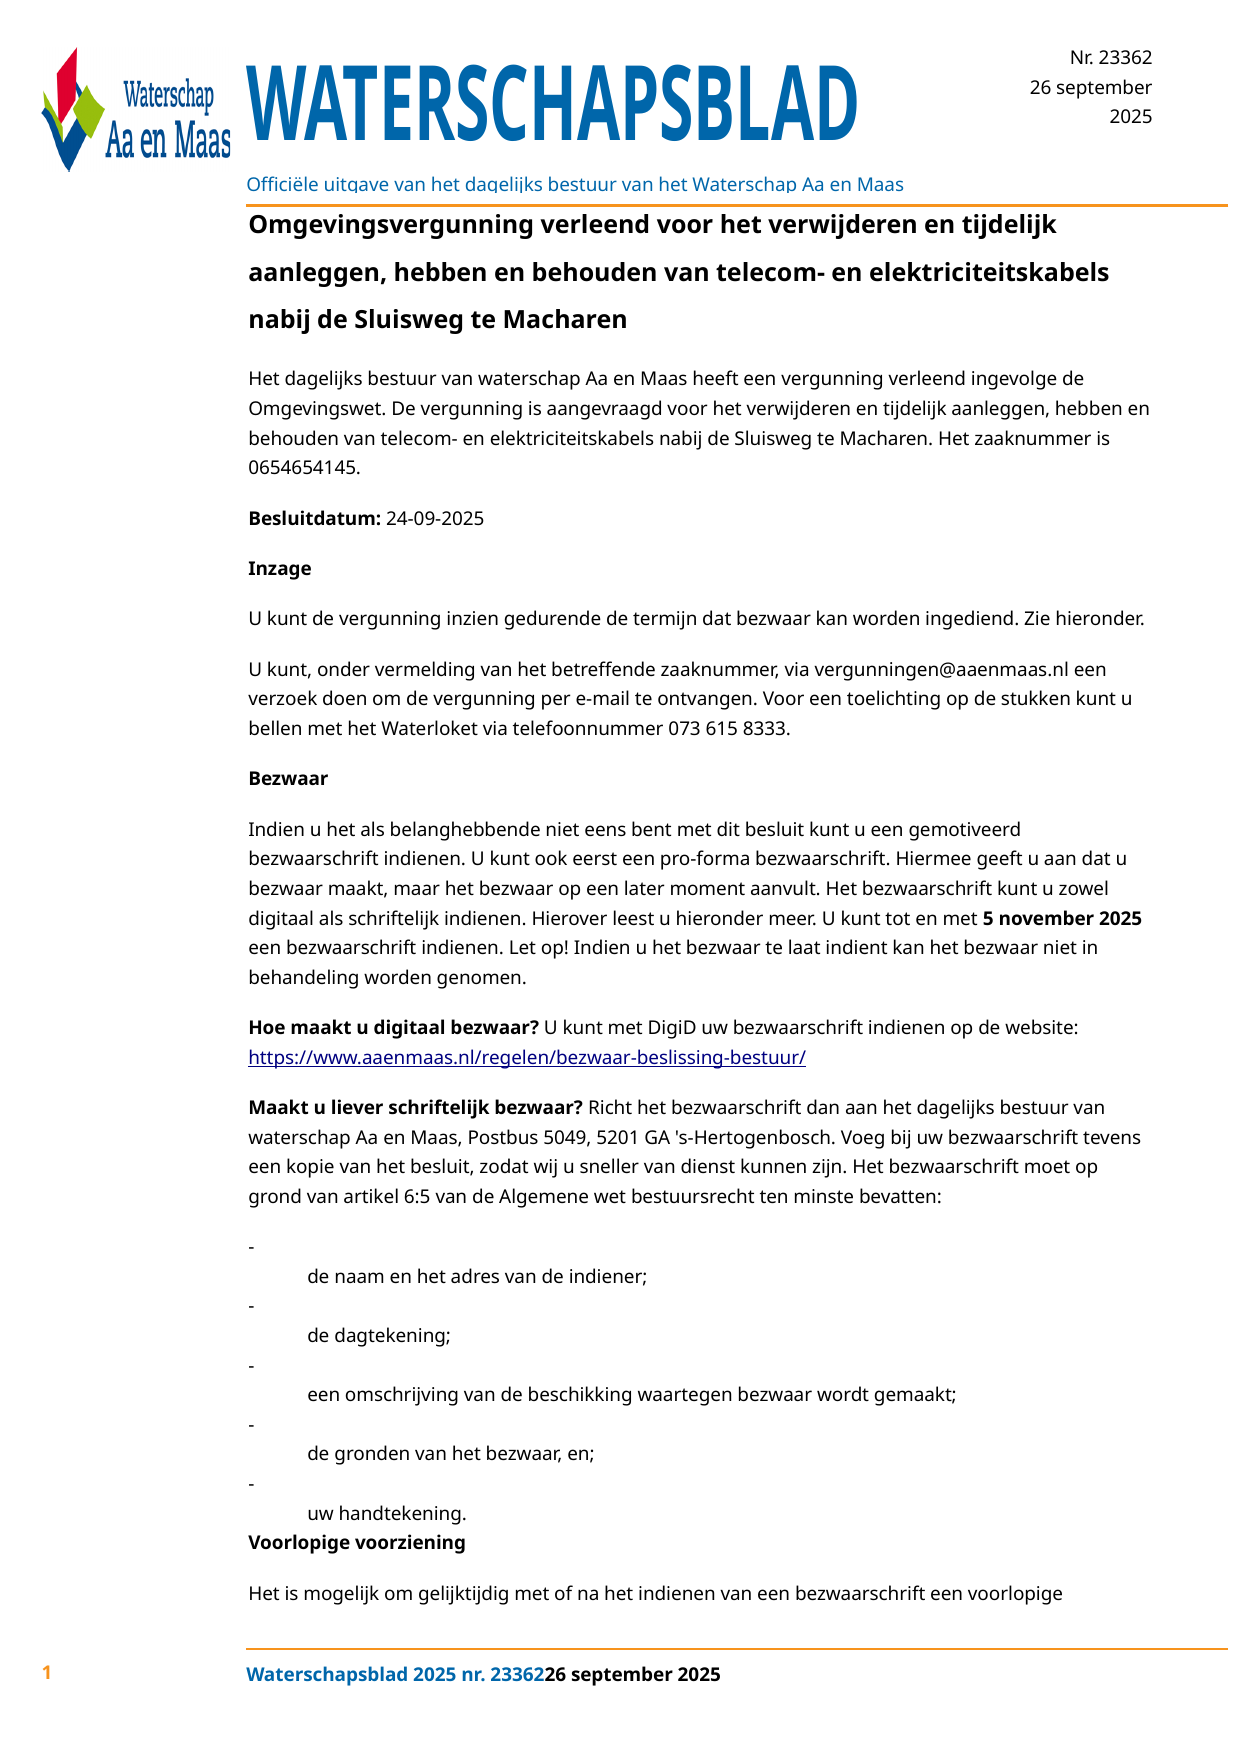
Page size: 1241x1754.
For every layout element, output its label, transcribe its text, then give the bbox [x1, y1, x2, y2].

text U kunt, onder vermelding van het betreffende zaaknummer, via vergunningen@aaenmaas.nl een verzoek doen om de vergunning per e-mail te ontvangen. Voor een toelichting op de stukken kunt u bellen met het Waterloket via telefoonnummer 073 615 8333. [248, 656, 1152, 741]
text Omgevingsvergunning verleend voor het verwijderen en tijdelijk aanleggen, hebben en behouden van telecom- en elektriciteitskabels nabij de Sluisweg te Macharen [248, 207, 1152, 336]
text Indien u het als belanghebbende niet eens bent met dit besluit kunt u een gemotiveerd bezwaarschrift indienen. U kunt ook eerst een pro-forma bezwaarschrift. Hiermee geeft u aan dat u bezwaar maakt, maar het bezwaar op een later moment aanvult. Het bezwaarschrift kunt u zowel digitaal als schriftelijk indienen. Hierover leest u hieronder meer. U kunt tot en met 5 november 2025 een bezwaarschrift indienen. Let op! Indien u het bezwaar te laat indient kan het bezwaar niet in behandeling worden genomen. [248, 816, 1152, 989]
text Besluitdatum: 24-09-2025 [248, 505, 1152, 530]
text Bezwaar [248, 766, 1152, 791]
text Het is mogelijk om gelijktijdig met of na het indienen van een bezwaarschrift een voorlopige [248, 1580, 1152, 1605]
list een omschrijving van de beschikking waartegen bezwaar wordt gemaakt; [248, 1381, 1152, 1407]
list de gronden van het bezwaar, en; [248, 1441, 1152, 1466]
text Hoe maakt u digitaal bezwaar? U kunt met DigiD uw bezwaarschrift indienen op de website: https://www.aaenmaas.nl/regelen/bezwaar-beslissing-bestuur/ [248, 1014, 1152, 1069]
list de dagtekening; [248, 1322, 1152, 1348]
text Inzage [248, 555, 1152, 581]
text U kunt de vergunning inzien gedurende de termijn dat bezwaar kan worden ingediend. Zie hieronder. [248, 606, 1152, 631]
text Voorlopige voorziening [248, 1529, 1152, 1555]
list de naam en het adres van de indiener; [248, 1263, 1152, 1289]
picture [41, 47, 231, 172]
text Maakt u liever schriftelijk bezwaar? Richt het bezwaarschrift dan aan het dagelijks bestuur van waterschap Aa en Maas, Postbus 5049, 5201 GA 's-Hertogenbosch. Voeg bij uw bezwaarschrift tevens een kopie van het besluit, zodat wij u sneller van dienst kunnen zijn. Het bezwaarschrift moet op grond van artikel 6:5 van de Algemene wet bestuursrecht ten minste bevatten: [248, 1094, 1152, 1209]
list uw handtekening. [248, 1500, 1152, 1525]
text Het dagelijks bestuur van waterschap Aa en Maas heeft een vergunning verleend ingevolge de Omgevingswet. De vergunning is aangevraagd voor het verwijderen en tijdelijk aanleggen, hebben en behouden van telecom- en elektriciteitskabels nabij de Sluisweg te Macharen. Het zaaknummer is 0654654145. [248, 366, 1152, 480]
